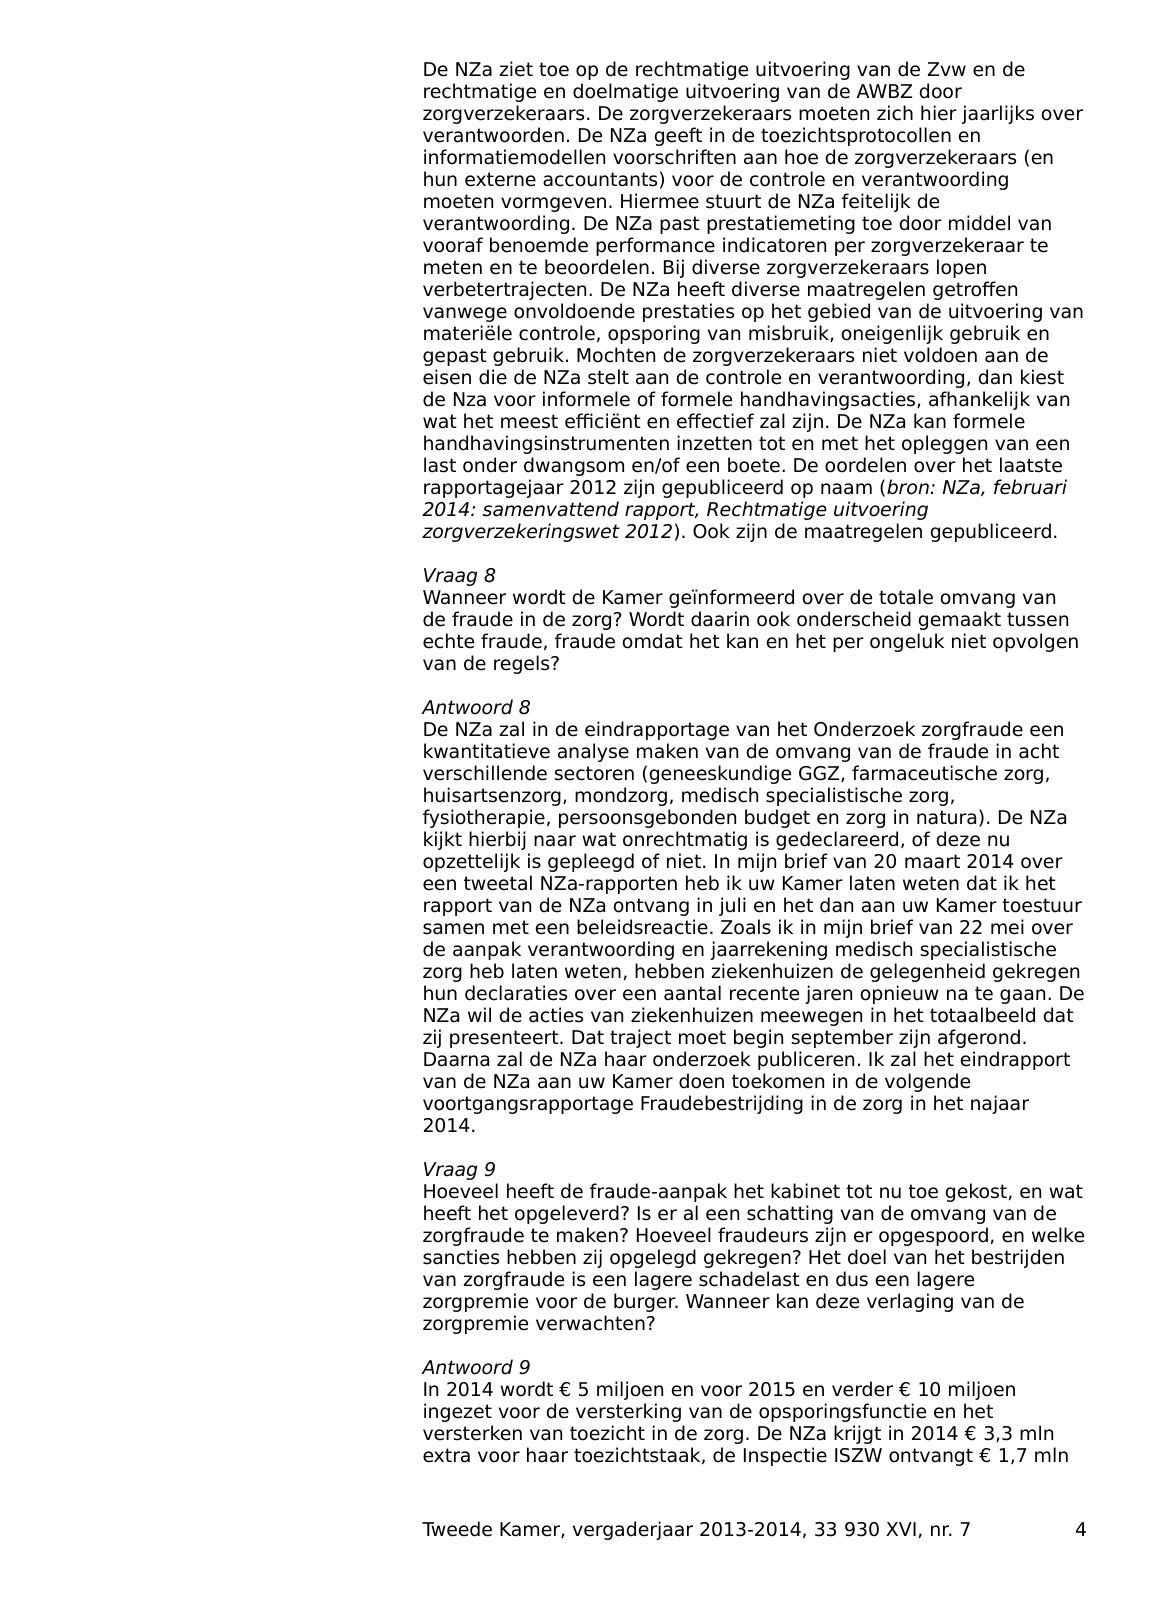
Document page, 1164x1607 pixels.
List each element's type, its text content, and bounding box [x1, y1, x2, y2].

text Antwoord 9 [422, 1357, 1087, 1379]
text Antwoord 8 [422, 697, 1087, 719]
text De NZa zal in de eindrapportage van het Onderzoek zorgfraude een kwantitatieve analyse maken van de omvang van de fraude in acht verschillende sectoren (geneeskundige GGZ, farmaceutische zorg, huisartsenzorg, mondzorg, medisch specialistische zorg, fysiotherapie, persoonsgebonden budget en zorg in natura). De NZa kijkt hierbij naar wat onrechtmatig is gedeclareerd, of deze nu opzettelijk is gepleegd of niet. In mijn brief van 20 maart 2014 over een tweetal NZa-rapporten heb ik uw Kamer laten weten dat ik het rapport van de NZa ontvang in juli en het dan aan uw Kamer toestuur samen met een beleidsreactie. Zoals ik in mijn brief van 22 mei over de aanpak verantwoording en jaarrekening medisch specialistische zorg heb laten weten, hebben ziekenhuizen de gelegenheid gekregen hun declaraties over een aantal recente jaren opnieuw na te gaan. De NZa wil de acties van ziekenhuizen meewegen in het totaalbeeld dat zij presenteert. Dat traject moet begin september zijn afgerond. Daarna zal de NZa haar onderzoek publiceren. Ik zal het eindrapport van de NZa aan uw Kamer doen toekomen in de volgende voortgangsrapportage Fraudebestrijding in de zorg in het najaar 2014. [422, 719, 1087, 1136]
text Hoeveel heeft de fraude-aanpak het kabinet tot nu toe gekost, en wat heeft het opgeleverd? Is er al een schatting van de omvang van de zorgfraude te maken? Hoeveel fraudeurs zijn er opgespoord, en welke sancties hebben zij opgelegd gekregen? Het doel van het bestrijden van zorgfraude is een lagere schadelast en dus een lagere zorgpremie voor de burger. Wanneer kan deze verlaging van de zorgpremie verwachten? [422, 1181, 1087, 1334]
text In 2014 wordt € 5 miljoen en voor 2015 en verder € 10 miljoen ingezet voor de versterking van de opsporingsfunctie en het versterken van toezicht in de zorg. De NZa krijgt in 2014 € 3,3 mln extra voor haar toezichtstaak, de Inspectie ISZW ontvangt € 1,7 mln [422, 1379, 1087, 1467]
text Vraag 9 [422, 1159, 1087, 1181]
text De NZa ziet toe op de rechtmatige uitvoering van de Zvw en de rechtmatige en doelmatige uitvoering van de AWBZ door zorgverzekeraars. De zorgverzekeraars moeten zich hier jaarlijks over verantwoorden. De NZa geeft in de toezichtsprotocollen en informatiemodellen voorschriften aan hoe de zorgverzekeraars (en hun externe accountants) voor de controle en verantwoording moeten vormgeven. Hiermee stuurt de NZa feitelijk de verantwoording. De NZa past prestatiemeting toe door middel van vooraf benoemde performance indicatoren per zorgverzekeraar te meten en te beoordelen. Bij diverse zorgverzekeraars lopen verbetertrajecten. De NZa heeft diverse maatregelen getroffen vanwege onvoldoende prestaties op het gebied van de uitvoering van materiële controle, opsporing van misbruik, oneigenlijk gebruik en gepast gebruik. Mochten de zorgverzekeraars niet voldoen aan de eisen die de NZa stelt aan de controle en verantwoording, dan kiest de Nza voor informele of formele handhavingsacties, afhankelijk van wat het meest efficiënt en effectief zal zijn. De NZa kan formele handhavingsinstrumenten inzetten tot en met het opleggen van een last onder dwangsom en/of een boete. De oordelen over het laatste rapportagejaar 2012 zijn gepubliceerd op naam (bron: NZa, februari 2014: samenvattend rapport, Rechtmatige uitvoering zorgverzekeringswet 2012). Ook zijn de maatregelen gepubliceerd. [422, 59, 1087, 543]
text Vraag 8 [422, 565, 1087, 587]
text Wanneer wordt de Kamer geïnformeerd over de totale omvang van de fraude in de zorg? Wordt daarin ook onderscheid gemaakt tussen echte fraude, fraude omdat het kan en het per ongeluk niet opvolgen van de regels? [422, 587, 1087, 675]
